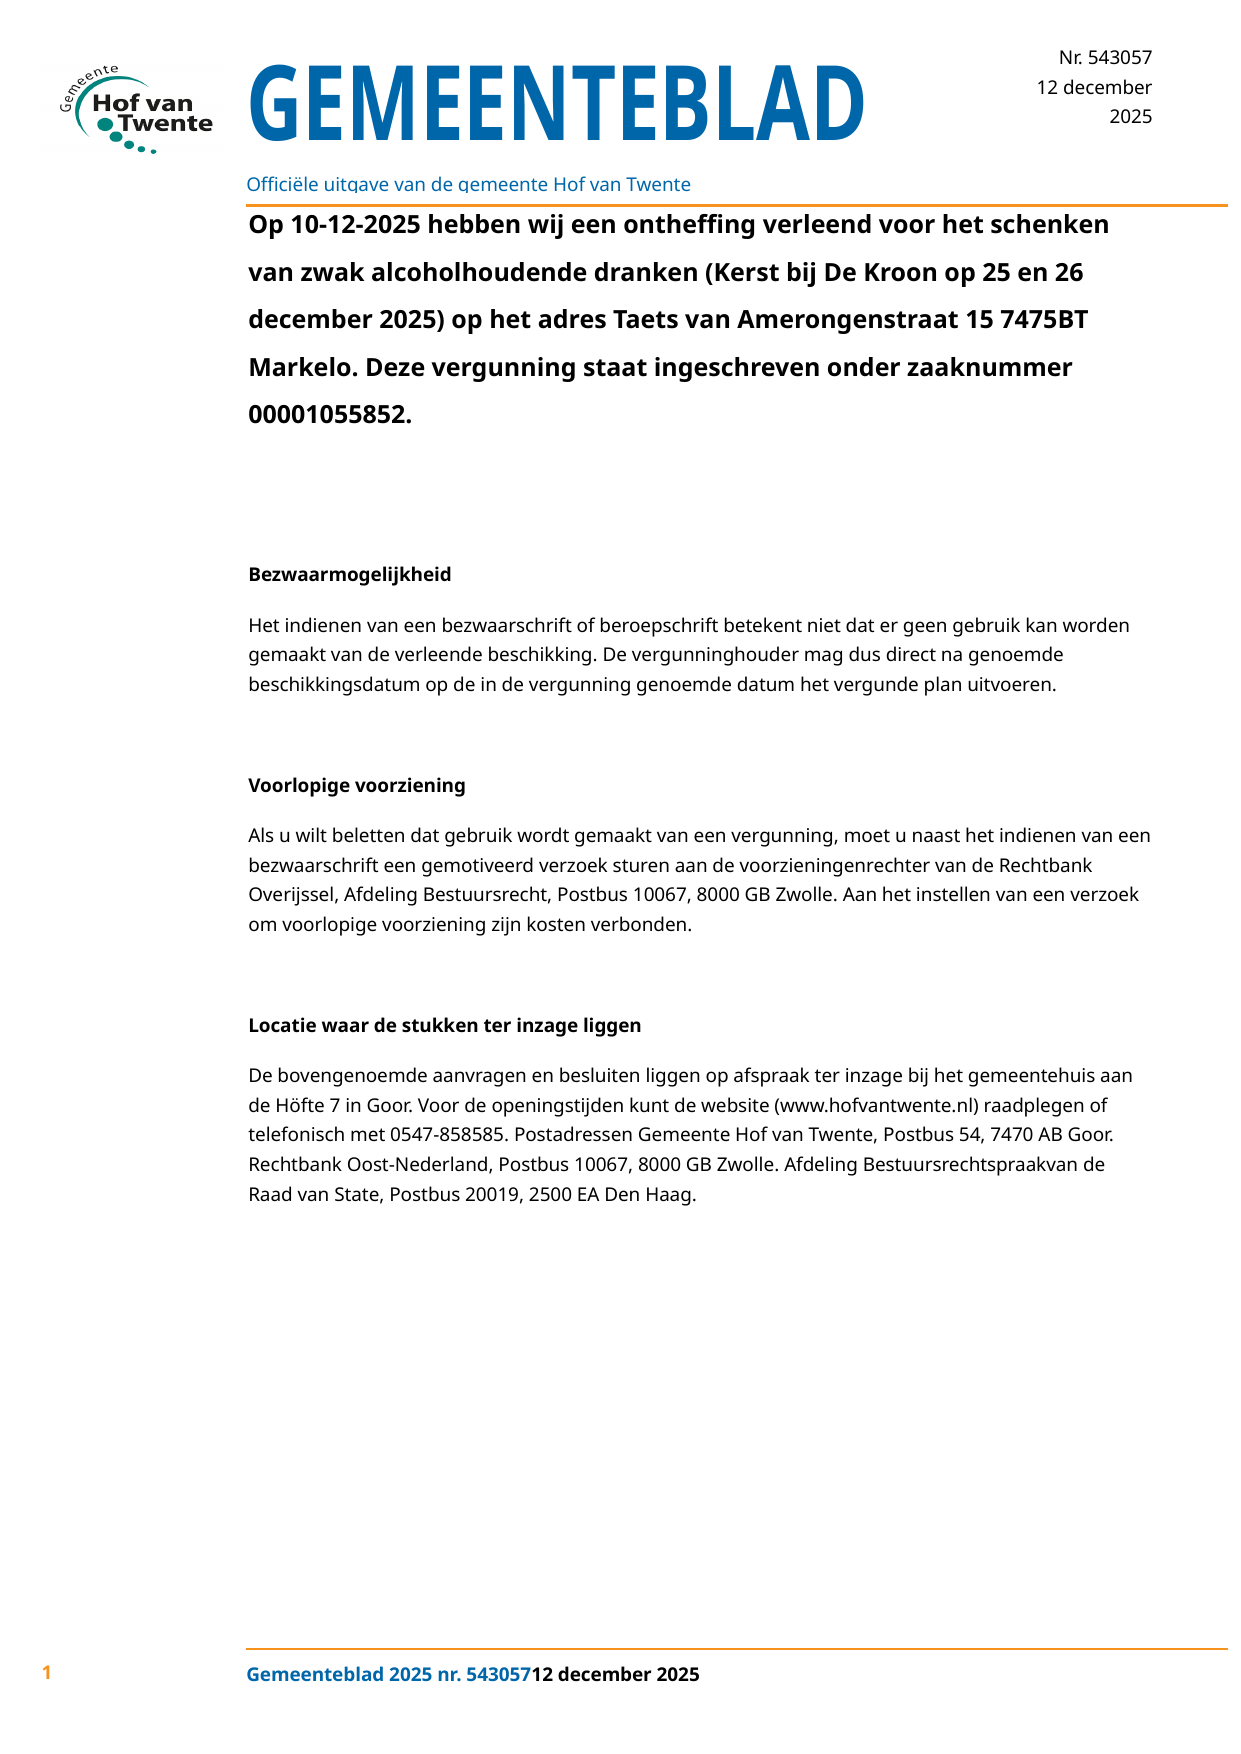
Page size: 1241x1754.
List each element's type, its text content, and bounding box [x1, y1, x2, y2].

text Voorlopige voorziening [248, 772, 1152, 798]
text Bezwaarmogelijkheid [248, 562, 1152, 587]
text Als u wilt beletten dat gebruik wordt gemaakt van een vergunning, moet u naast het indienen van een bezwaarschrift een gemotiveerd verzoek sturen aan de voorzieningenrechter van de Rechtbank Overijssel, Afdeling Bestuursrecht, Postbus 10067, 8000 GB Zwolle. Aan het instellen van een verzoek om voorlopige voorziening zijn kosten verbonden. [248, 822, 1152, 937]
picture [41, 47, 231, 172]
text Het indienen van een bezwaarschrift of beroepschrift betekent niet dat er geen gebruik kan worden gemaakt van de verleende beschikking. De vergunninghouder mag dus direct na genoemde beschikkingsdatum op de in de vergunning genoemde datum het vergunde plan uitvoeren. [248, 612, 1152, 697]
text Op 10-12-2025 hebben wij een ontheffing verleend voor het schenken van zwak alcoholhoudende dranken (Kerst bij De Kroon op 25 en 26 december 2025) op het adres Taets van Amerongenstraat 15 7475BT Markelo. Deze vergunning staat ingeschreven onder zaaknummer 00001055852. [248, 207, 1152, 431]
text De bovengenoemde aanvragen en besluiten liggen op afspraak ter inzage bij het gemeentehuis aan de Höfte 7 in Goor. Voor de openingstijden kunt de website (www.hofvantwente.nl) raadplegen of telefonisch met 0547-858585. Postadressen Gemeente Hof van Twente, Postbus 54, 7470 AB Goor. Rechtbank Oost-Nederland, Postbus 10067, 8000 GB Zwolle. Afdeling Bestuursrechtspraakvan de Raad van State, Postbus 20019, 2500 EA Den Haag. [248, 1062, 1152, 1206]
text Locatie waar de stukken ter inzage liggen [248, 1012, 1152, 1038]
